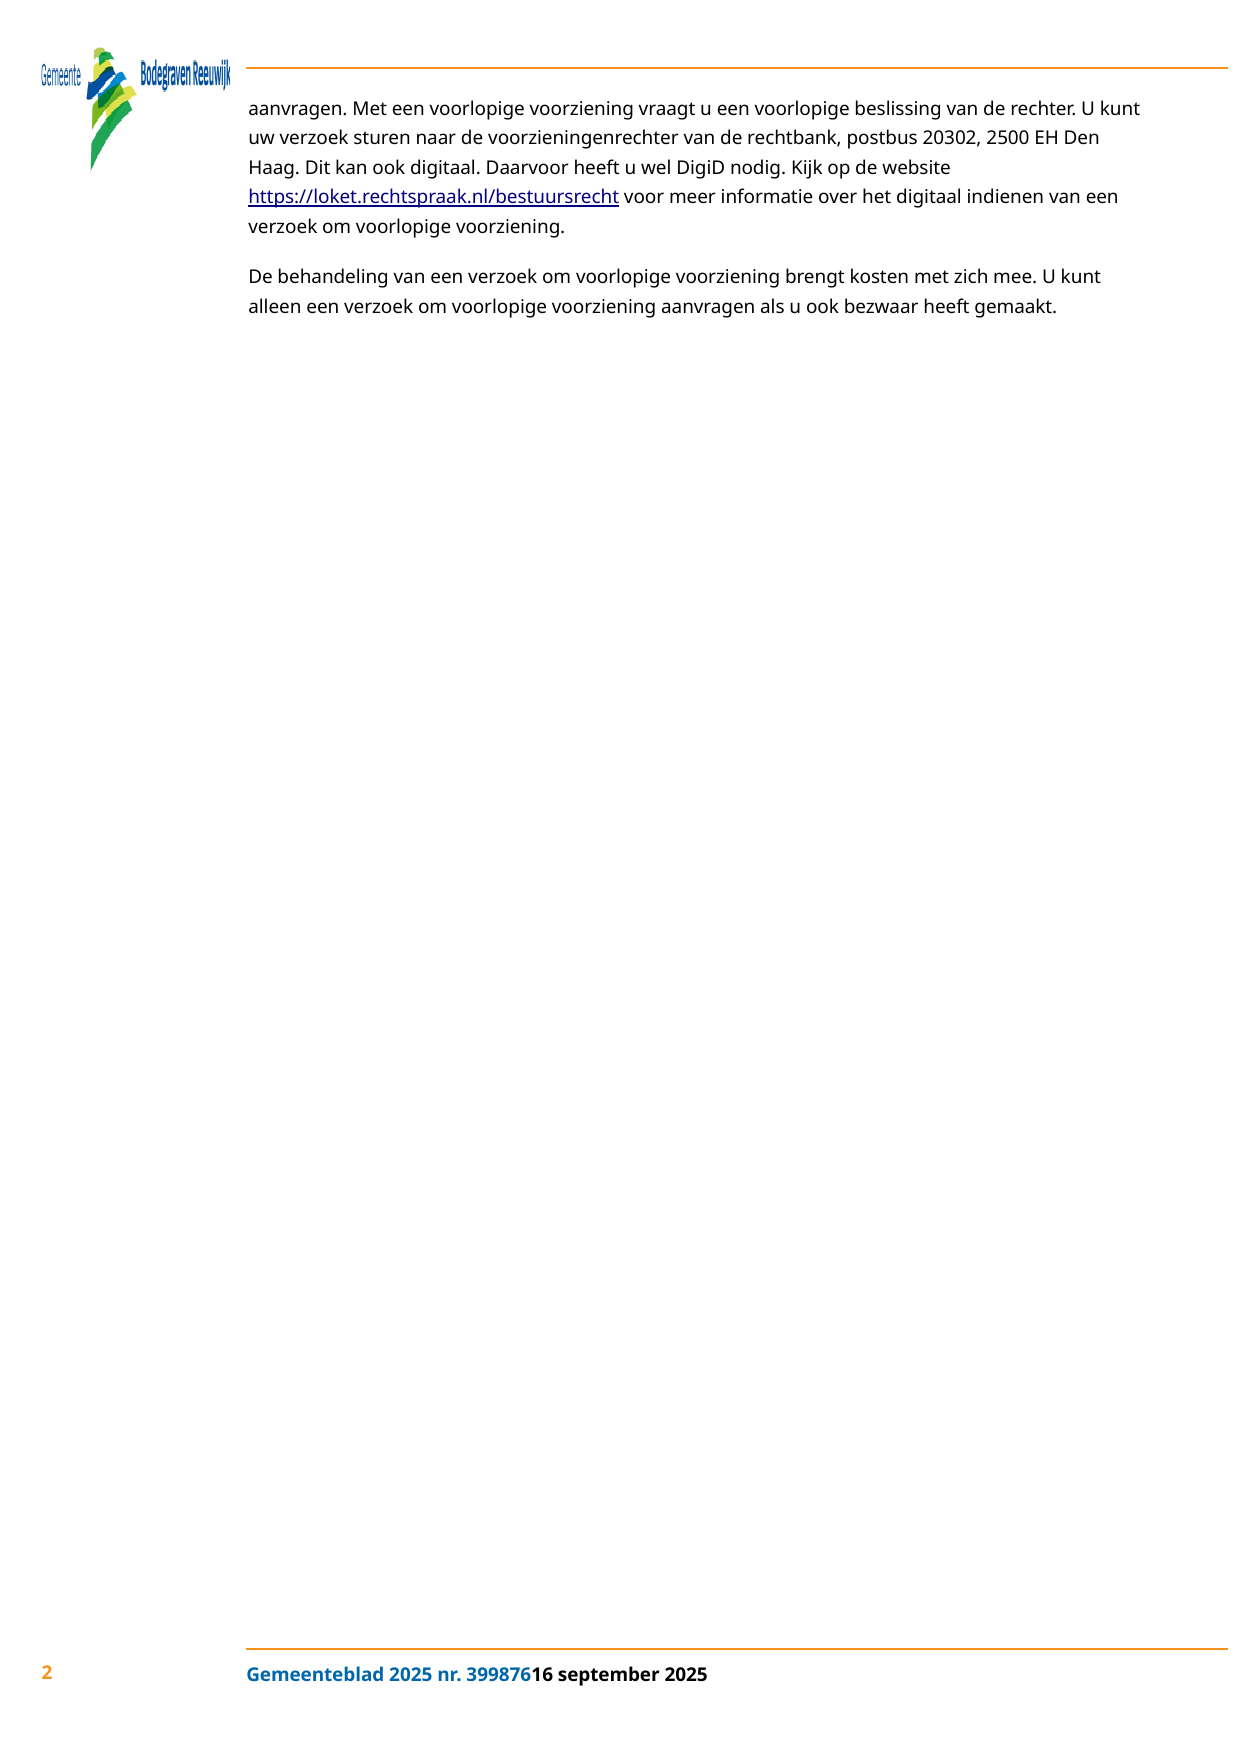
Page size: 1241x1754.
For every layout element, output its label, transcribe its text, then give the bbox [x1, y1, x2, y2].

picture [41, 47, 231, 172]
text De behandeling van een verzoek om voorlopige voorziening brengt kosten met zich mee. U kunt alleen een verzoek om voorlopige voorziening aanvragen als u ook bezwaar heeft gemaakt. [248, 263, 1152, 319]
text aanvragen. Met een voorlopige voorziening vraagt u een voorlopige beslissing van de rechter. U kunt uw verzoek sturen naar de voorzieningenrechter van de rechtbank, postbus 20302, 2500 EH Den Haag. Dit kan ook digitaal. Daarvoor heeft u wel DigiD nodig. Kijk op de website https://loket.rechtspraak.nl/bestuursrecht voor meer informatie over het digitaal indienen van een verzoek om voorlopige voorziening. [248, 95, 1152, 239]
